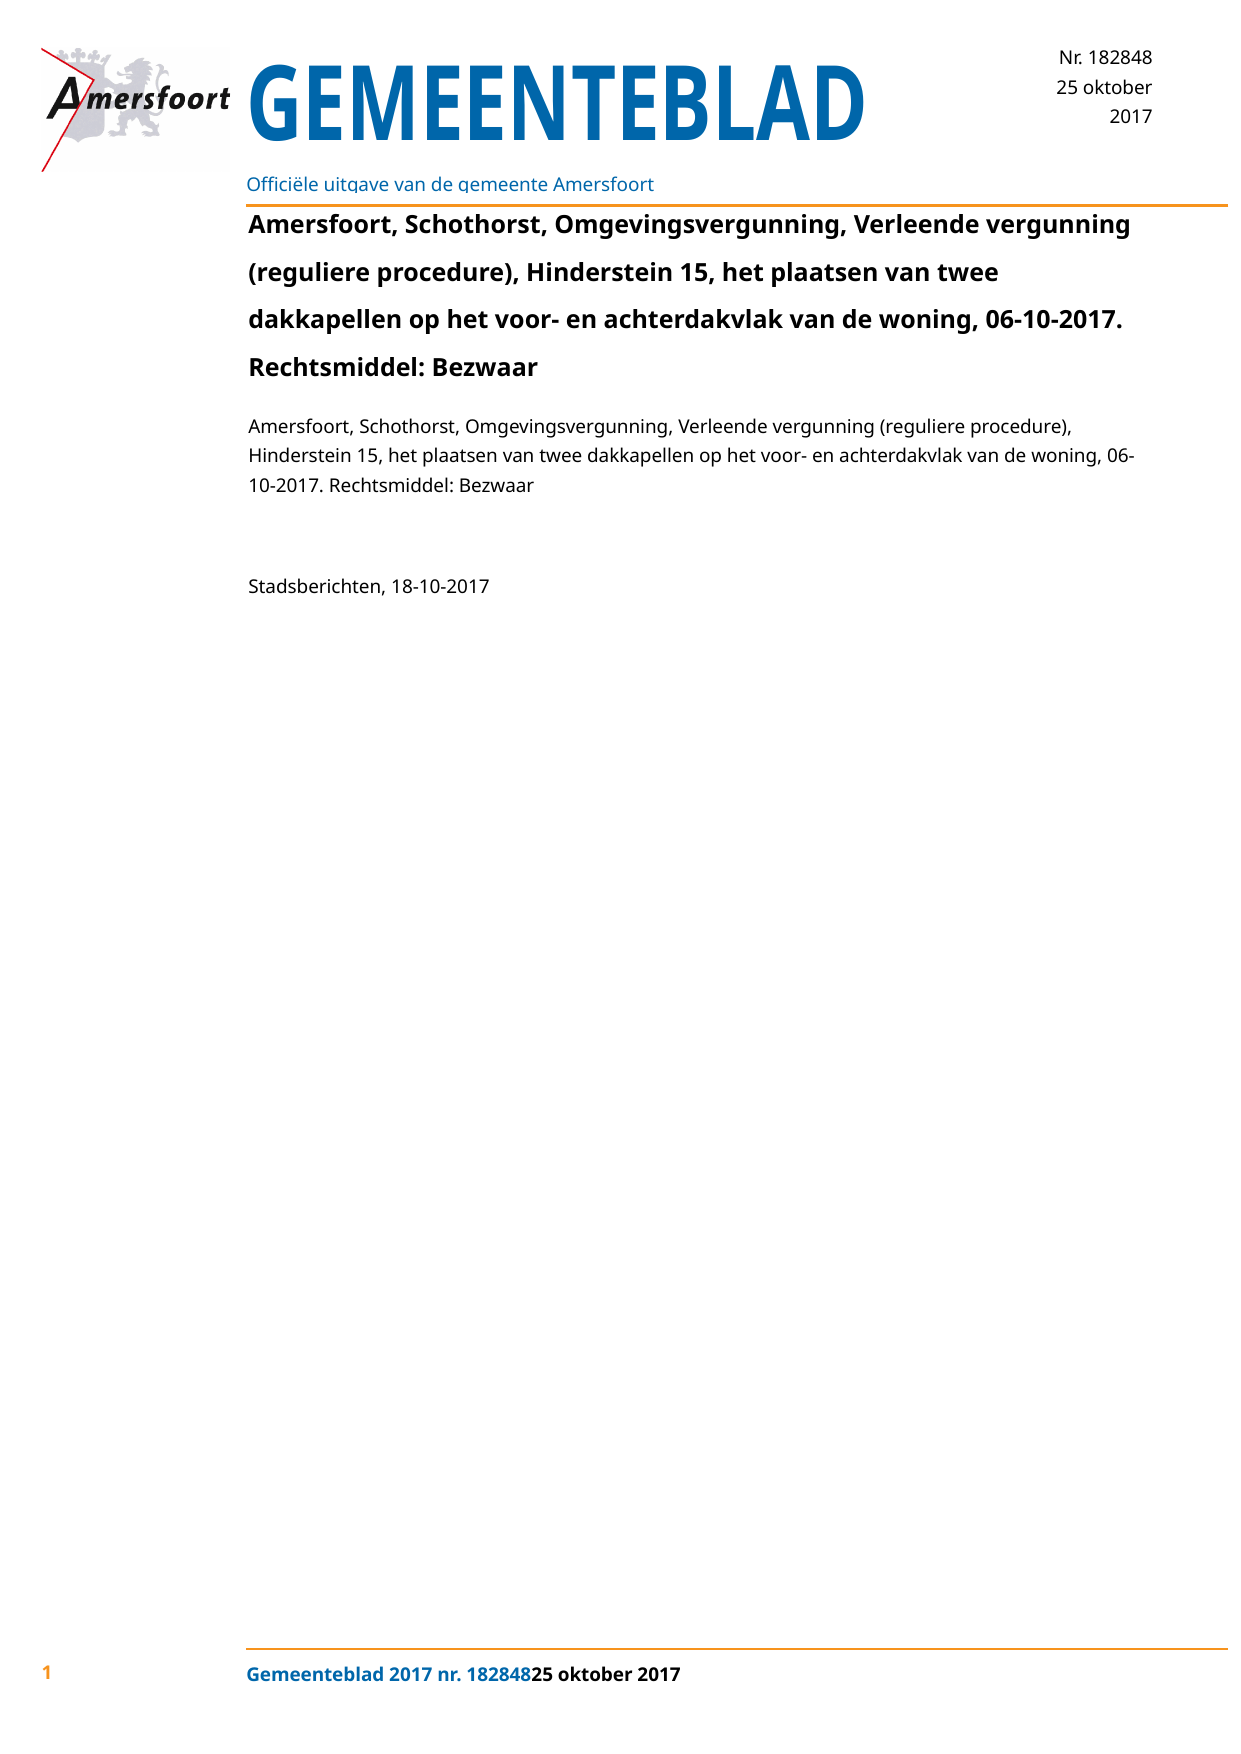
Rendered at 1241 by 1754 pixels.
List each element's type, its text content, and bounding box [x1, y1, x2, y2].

text Amersfoort, Schothorst, Omgevingsvergunning, Verleende vergunning (reguliere procedure), Hinderstein 15, het plaatsen van twee dakkapellen op het voor- en achterdakvlak van de woning, 06-10-2017. Rechtsmiddel: Bezwaar [248, 207, 1152, 384]
text Stadsberichten, 18-10-2017 [248, 573, 1152, 599]
picture [41, 47, 231, 172]
text Amersfoort, Schothorst, Omgevingsvergunning, Verleende vergunning (reguliere procedure), Hinderstein 15, het plaatsen van twee dakkapellen op het voor- en achterdakvlak van de woning, 06-10-2017. Rechtsmiddel: Bezwaar [248, 413, 1152, 498]
